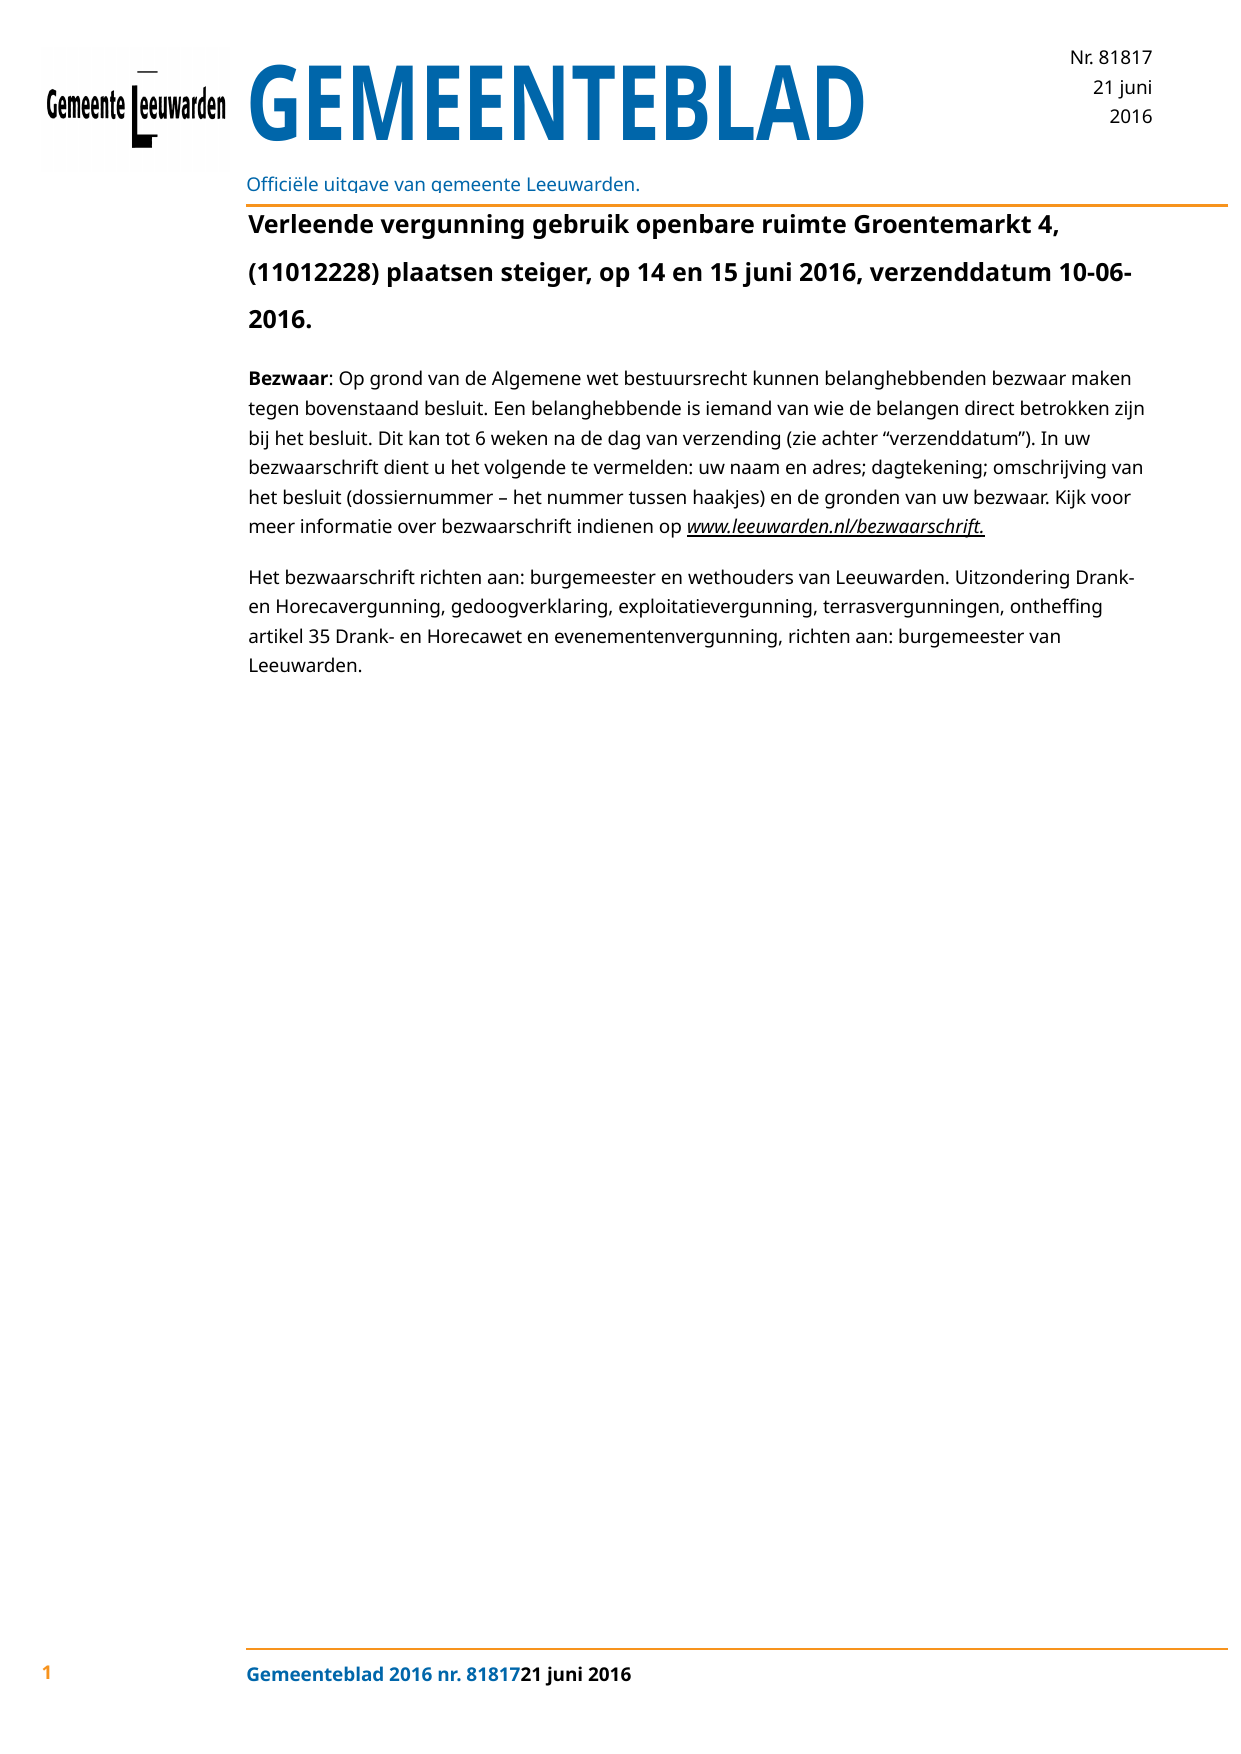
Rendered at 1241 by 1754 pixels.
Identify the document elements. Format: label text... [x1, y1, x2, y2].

picture [41, 47, 231, 172]
text Het bezwaarschrift richten aan: burgemeester en wethouders van Leeuwarden. Uitzondering Drank- en Horecavergunning, gedoogverklaring, exploitatievergunning, terrasvergunningen, ontheffing artikel 35 Drank- en Horecawet en evenementenvergunning, richten aan: burgemeester van Leeuwarden. [248, 564, 1152, 678]
text Verleende vergunning gebruik openbare ruimte Groentemarkt 4, (11012228) plaatsen steiger, op 14 en 15 juni 2016, verzenddatum 10-06-2016. [248, 207, 1152, 336]
text Bezwaar: Op grond van de Algemene wet bestuursrecht kunnen belanghebbenden bezwaar maken tegen bovenstaand besluit. Een belanghebbende is iemand van wie de belangen direct betrokken zijn bij het besluit. Dit kan tot 6 weken na de dag van verzending (zie achter “verzenddatum”). In uw bezwaarschrift dient u het volgende te vermelden: uw naam en adres; dagtekening; omschrijving van het besluit (dossiernummer – het nummer tussen haakjes) en de gronden van uw bezwaar. Kijk voor meer informatie over bezwaarschrift indienen op www.leeuwarden.nl/bezwaarschrift. [248, 366, 1152, 539]
